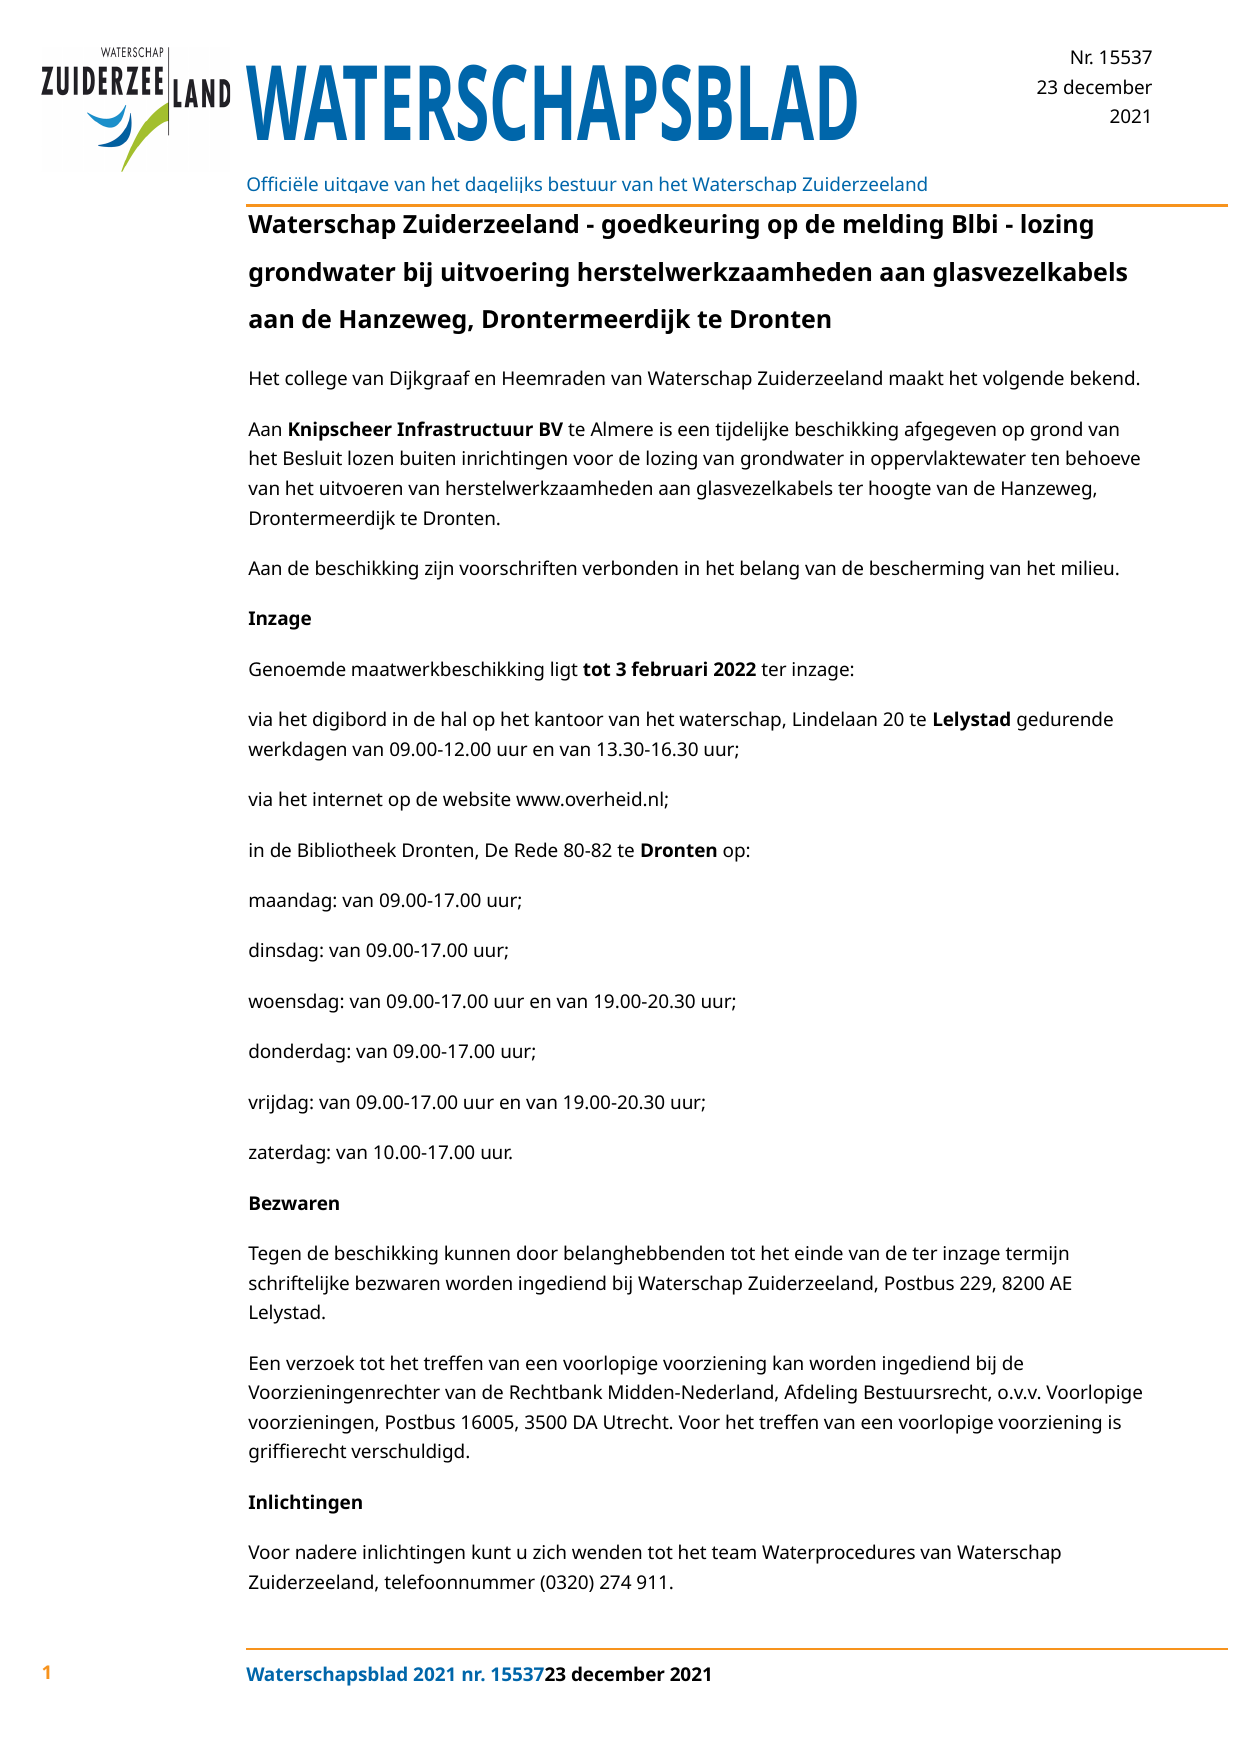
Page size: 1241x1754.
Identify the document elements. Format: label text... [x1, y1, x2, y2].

text Inlichtingen [248, 1489, 1152, 1514]
text Een verzoek tot het treffen van een voorlopige voorziening kan worden ingediend bij de Voorzieningenrechter van de Rechtbank Midden-Nederland, Afdeling Bestuursrecht, o.v.v. Voorlopige voorzieningen, Postbus 16005, 3500 DA Utrecht. Voor het treffen van een voorlopige voorziening is griffierecht verschuldigd. [248, 1350, 1152, 1464]
text via het internet op de website www.overheid.nl; [248, 786, 1152, 812]
text donderdag: van 09.00-17.00 uur; [248, 1038, 1152, 1064]
text maandag: van 09.00-17.00 uur; [248, 887, 1152, 913]
text Inzage [248, 606, 1152, 631]
text via het digibord in de hal op het kantoor van het waterschap, Lindelaan 20 te Lelystad gedurende werkdagen van 09.00-12.00 uur en van 13.30-16.30 uur; [248, 706, 1152, 762]
text Aan Knipscheer Infrastructuur BV te Almere is een tijdelijke beschikking afgegeven op grond van het Besluit lozen buiten inrichtingen voor de lozing van grondwater in oppervlaktewater ten behoeve van het uitvoeren van herstelwerkzaamheden aan glasvezelkabels ter hoogte van de Hanzeweg, Drontermeerdijk te Dronten. [248, 416, 1152, 530]
text vrijdag: van 09.00-17.00 uur en van 19.00-20.30 uur; [248, 1089, 1152, 1114]
text in de Bibliotheek Dronten, De Rede 80-82 te Dronten op: [248, 837, 1152, 862]
text dinsdag: van 09.00-17.00 uur; [248, 938, 1152, 963]
text Waterschap Zuiderzeeland - goedkeuring op de melding Blbi - lozing grondwater bij uitvoering herstelwerkzaamheden aan glasvezelkabels aan de Hanzeweg, Drontermeerdijk te Dronten [248, 207, 1152, 336]
text Aan de beschikking zijn voorschriften verbonden in het belang van de bescherming van het milieu. [248, 555, 1152, 581]
text zaterdag: van 10.00-17.00 uur. [248, 1139, 1152, 1165]
picture [41, 47, 231, 172]
text Tegen de beschikking kunnen door belanghebbenden tot het einde van de ter inzage termijn schriftelijke bezwaren worden ingediend bij Waterschap Zuiderzeeland, Postbus 229, 8200 AE Lelystad. [248, 1240, 1152, 1325]
text Genoemde maatwerkbeschikking ligt tot 3 februari 2022 ter inzage: [248, 656, 1152, 682]
text Bezwaren [248, 1190, 1152, 1215]
text Voor nadere inlichtingen kunt u zich wenden tot het team Waterprocedures van Waterschap Zuiderzeeland, telefoonnummer (0320) 274 911. [248, 1539, 1152, 1594]
text Het college van Dijkgraaf en Heemraden van Waterschap Zuiderzeeland maakt het volgende bekend. [248, 366, 1152, 391]
text woensdag: van 09.00-17.00 uur en van 19.00-20.30 uur; [248, 988, 1152, 1014]
